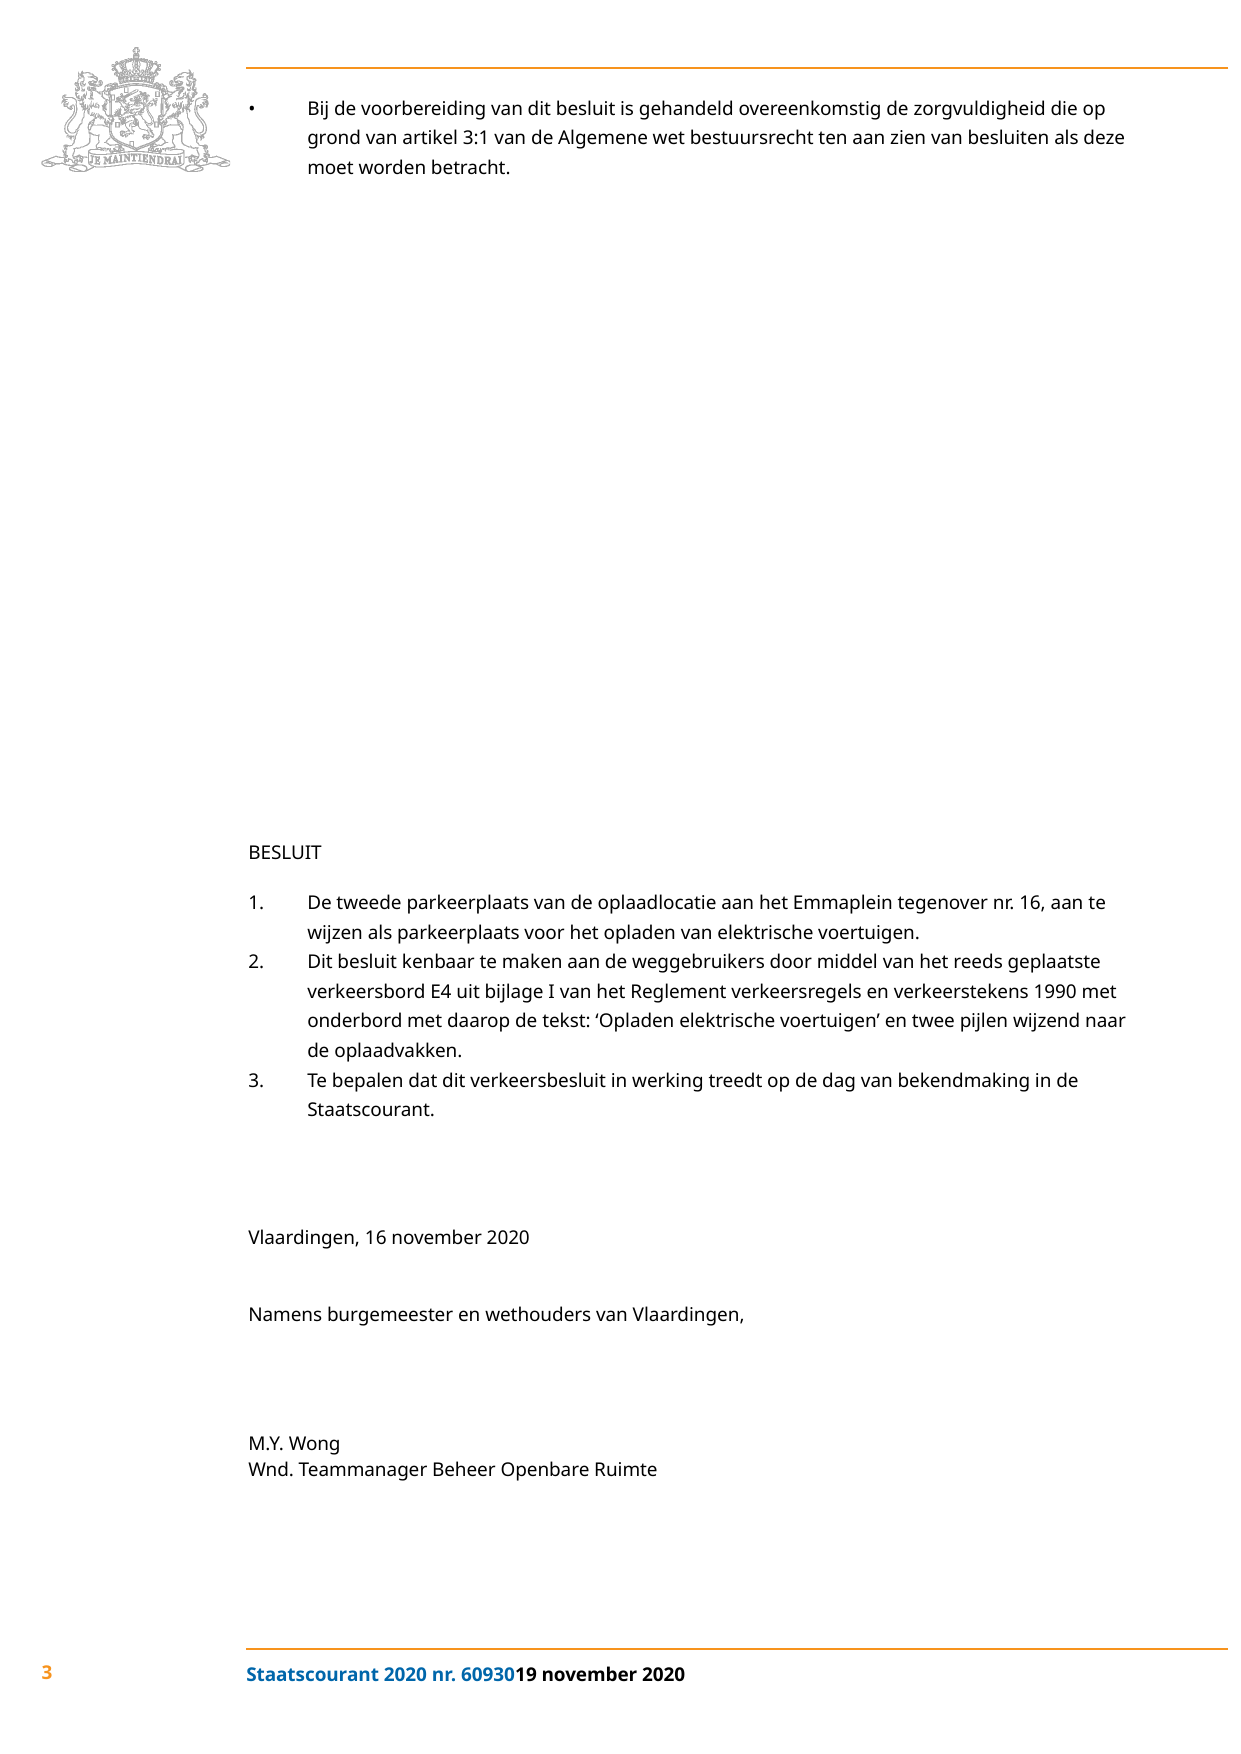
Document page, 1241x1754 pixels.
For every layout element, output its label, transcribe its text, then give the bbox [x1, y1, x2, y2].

list Bij de voorbereiding van dit besluit is gehandeld overeenkomstig de zorgvuldigheid die op grond van artikel 3:1 van de Algemene wet bestuursrecht ten aan zien van besluiten als deze moet worden betracht. [248, 95, 1152, 180]
text Wnd. Teammanager Beheer Openbare Ruimte [248, 1456, 1152, 1482]
text Vlaardingen, 16 november 2020 [248, 1224, 1152, 1250]
picture [41, 47, 231, 172]
text Namens burgemeester en wethouders van Vlaardingen, [248, 1301, 1152, 1327]
list De tweede parkeerplaats van de oplaadlocatie aan het Emmaplein tegenover nr. 16, aan te wijzen als parkeerplaats voor het opladen van elektrische voertuigen. [248, 889, 1152, 945]
text BESLUIT [248, 839, 1152, 865]
list Te bepalen dat dit verkeersbesluit in werking treedt op de dag van bekendmaking in de Staatscourant. [248, 1067, 1152, 1122]
list Dit besluit kenbaar te maken aan de weggebruikers door middel van het reeds geplaatste verkeersbord E4 uit bijlage I van het Reglement verkeersregels en verkeerstekens 1990 met onderbord met daarop de tekst: ‘Opladen elektrische voertuigen’ en twee pijlen wijzend naar de oplaadvakken. [248, 948, 1152, 1063]
text M.Y. Wong [248, 1430, 1152, 1456]
